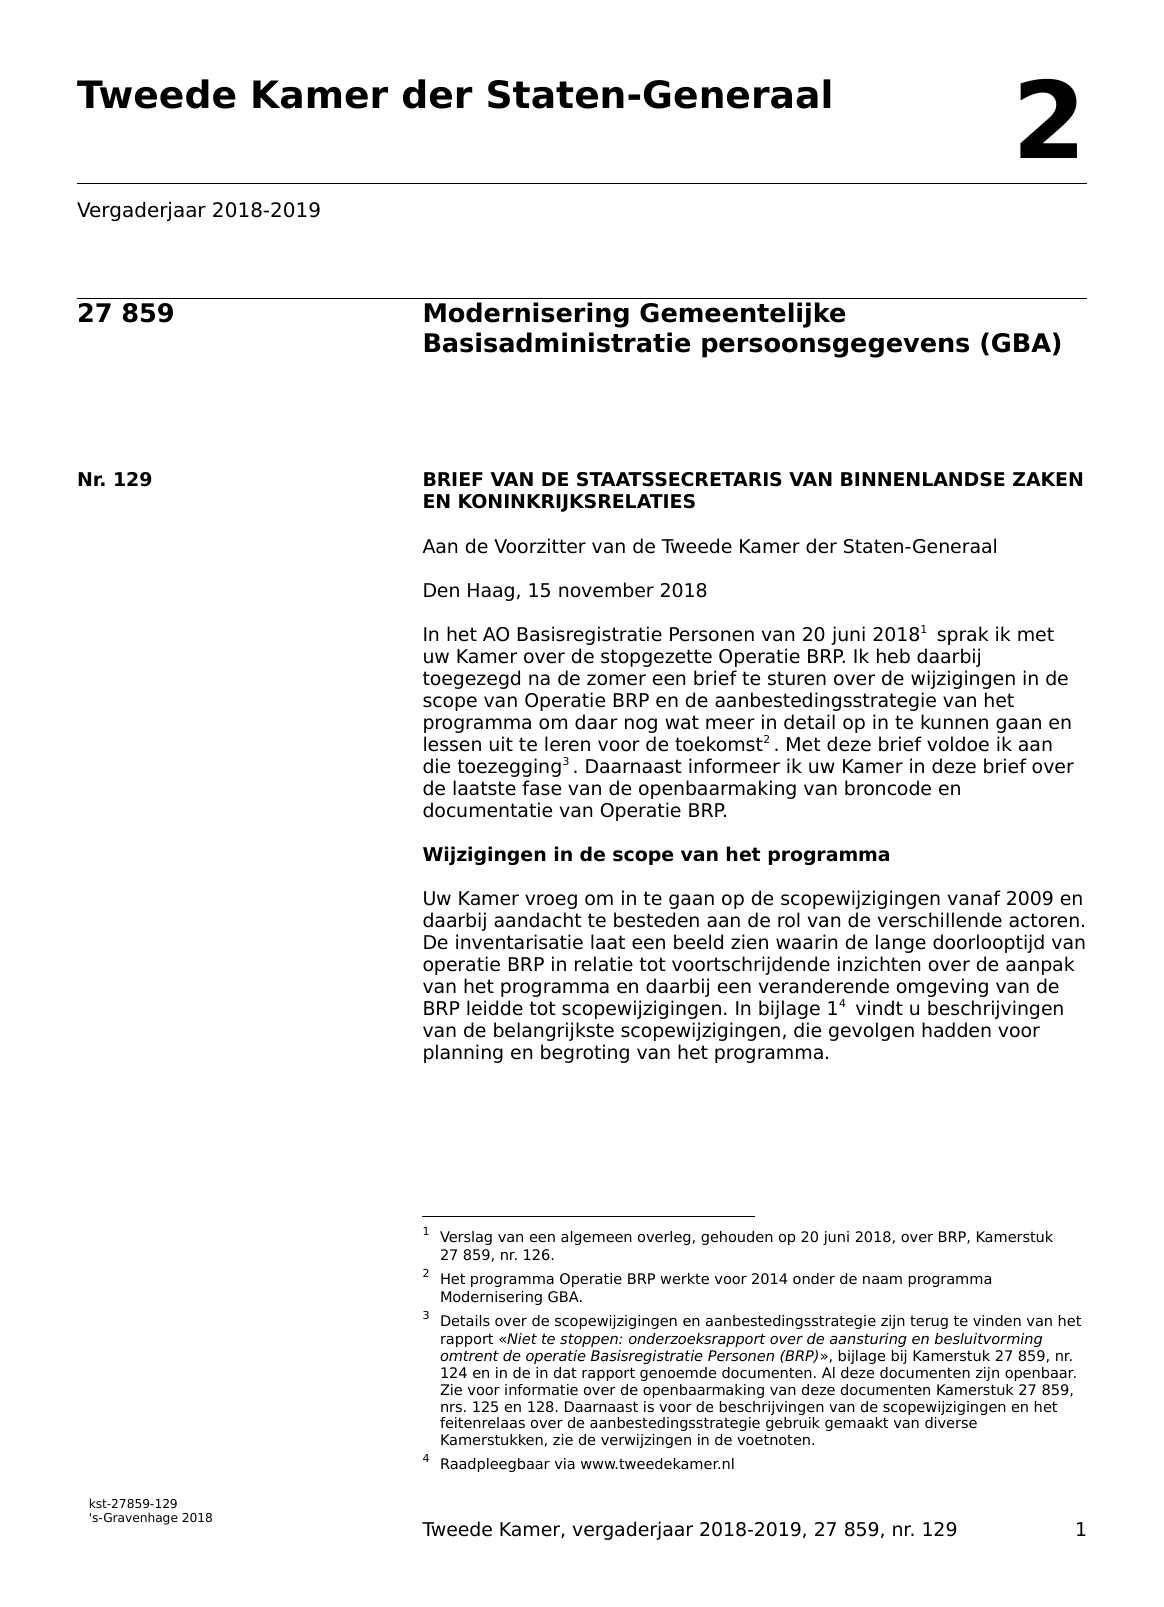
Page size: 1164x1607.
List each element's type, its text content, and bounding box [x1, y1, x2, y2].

table_header 2 [886, 59, 1087, 183]
text Den Haag, 15 november 2018 [422, 580, 1087, 602]
subtitle Nr. 129 BRIEF VAN DE STAATSSECRETARIS VAN BINNENLANDSE ZAKEN EN KONINKRIJKSRELATIES [77, 469, 1087, 513]
subtitle Wijzigingen in de scope van het programma [422, 844, 1087, 866]
text Aan de Voorzitter van de Tweede Kamer der Staten-Generaal [422, 536, 1087, 557]
table_cell Vergaderjaar 2018-2019 [77, 184, 1087, 298]
text 's-Gravenhage 2018 [88, 1511, 323, 1525]
text Het programma Operatie BRP werkte voor 2014 onder de naam programma Modernisering GBA. [422, 1267, 1087, 1306]
text In het AO Basisregistratie Personen van 20 juni 2018 sprak ik met uw Kamer over de stopgezette Operatie BRP. Ik heb daarbij toegezegd na de zomer een brief te sturen over de wijzigingen in de scope van Operatie BRP en de aanbestedingsstrategie van het programma om daar nog wat meer in detail op in te kunnen gaan en lessen uit te leren voor de toekomst. Met deze brief voldoe ik aan die toezegging. Daarnaast informeer ik uw Kamer in deze brief over de laatste fase van de openbaarmaking van broncode en documentatie van Operatie BRP. [422, 624, 1087, 822]
text Verslag van een algemeen overleg, gehouden op 20 juni 2018, over BRP, Kamerstuk 27 859, nr. 126. [422, 1225, 1087, 1264]
table_header Tweede Kamer der Staten-Generaal [77, 59, 886, 183]
text Details over de scopewijzigingen en aanbestedingsstrategie zijn terug te vinden van het rapport «Niet te stoppen: onderzoeksrapport over de aansturing en besluitvorming omtrent de operatie Basisregistratie Personen (BRP)», bijlage bij Kamerstuk 27 859, nr. 124 en in de in dat rapport genoemde documenten. Al deze documenten zijn openbaar. Zie voor informatie over de openbaarmaking van deze documenten Kamerstuk 27 859, nrs. 125 en 128. Daarnaast is voor de beschrijvingen van de scopewijzigingen en het feitenrelaas over de aanbestedingsstrategie gebruik gemaakt van diverse Kamerstukken, zie de verwijzingen in de voetnoten. [422, 1309, 1087, 1449]
text Uw Kamer vroeg om in te gaan op de scopewijzigingen vanaf 2009 en daarbij aandacht te besteden aan de rol van de verschillende actoren. De inventarisatie laat een beeld zien waarin de lange doorlooptijd van operatie BRP in relatie tot voortschrijdende inzichten over de aanpak van het programma en daarbij een veranderende omgeving van de BRP leidde tot scopewijzigingen. In bijlage 1 vindt u beschrijvingen van de belangrijkste scopewijzigingen, die gevolgen hadden voor planning en begroting van het programma. [422, 888, 1087, 1064]
subtitle 27 859 Modernisering Gemeentelijke Basisadministratie persoonsgegevens (GBA) [77, 299, 1087, 358]
text kst-27859-129 [88, 1497, 323, 1511]
text Raadpleegbaar via www.tweedekamer.nl [422, 1452, 1087, 1474]
